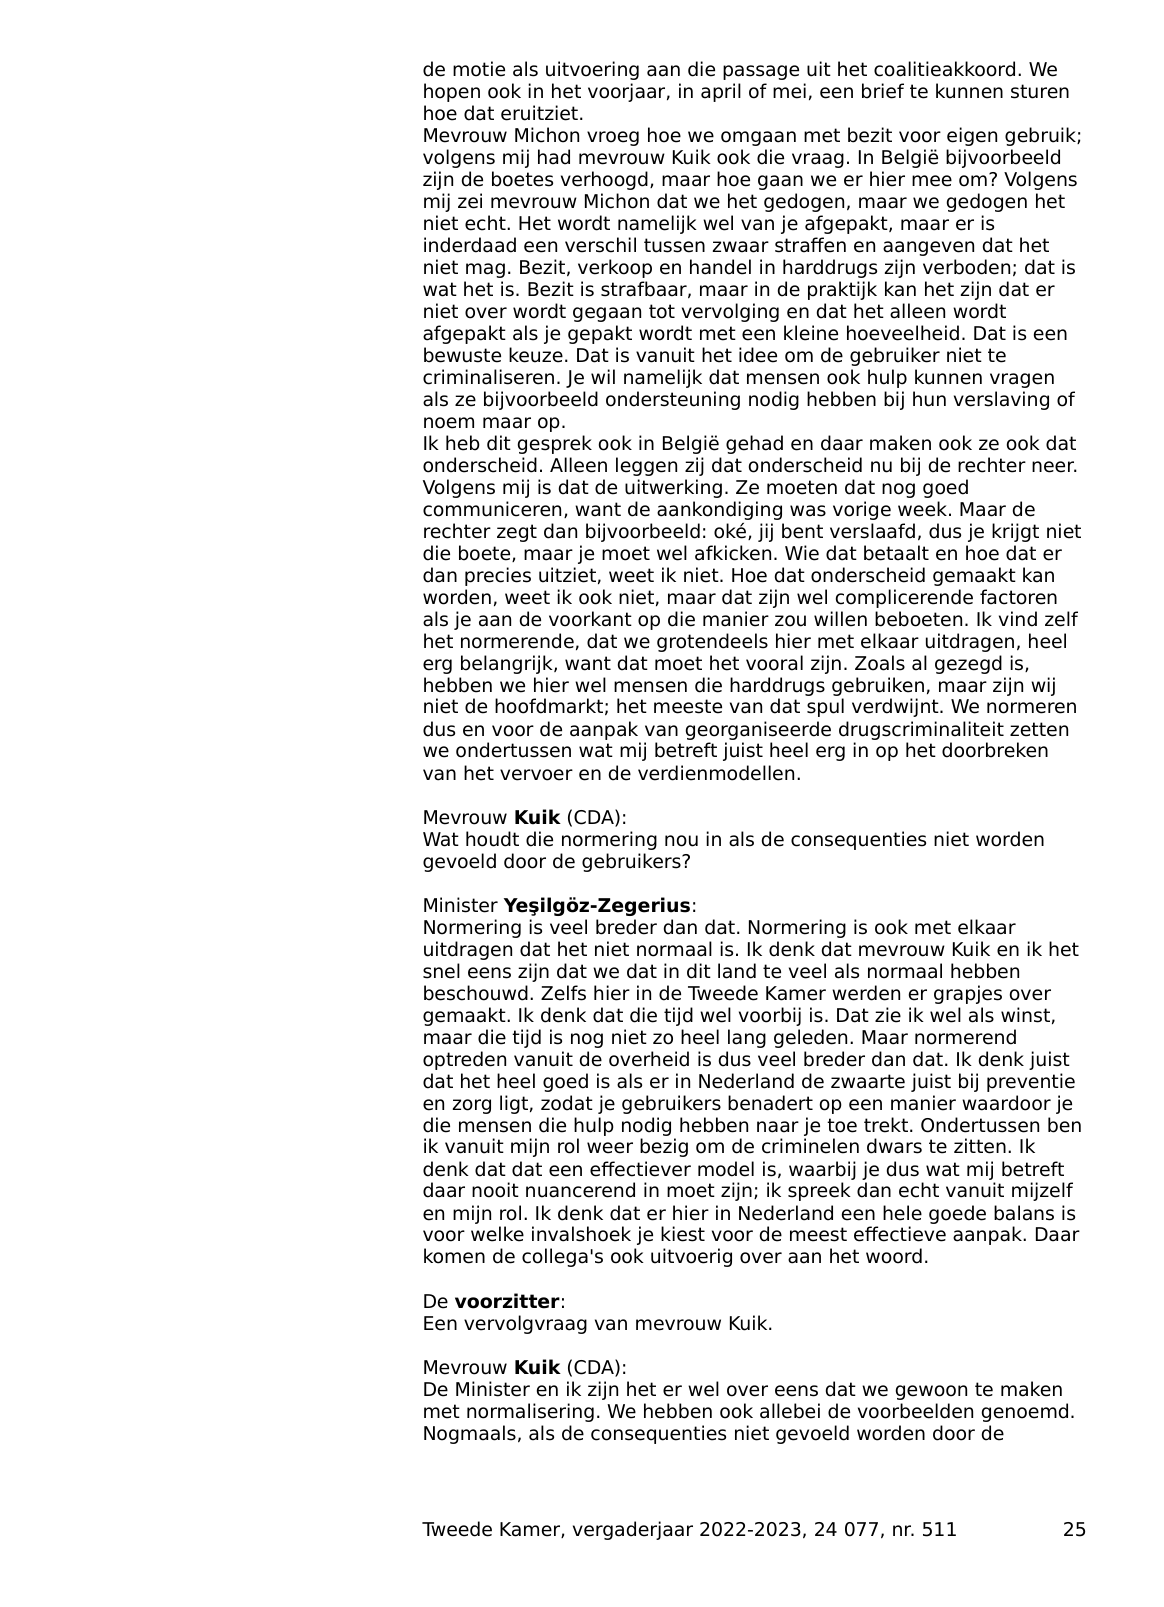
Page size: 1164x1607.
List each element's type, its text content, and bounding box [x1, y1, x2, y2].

text De Minister en ik zijn het er wel over eens dat we gewoon te maken met normalisering. We hebben ook allebei de voorbeelden genoemd. Nogmaals, als de consequenties niet gevoeld worden door de [422, 1379, 1087, 1444]
text Mevrouw Kuik (CDA): [422, 1357, 1087, 1379]
text Mevrouw Kuik (CDA): [422, 807, 1087, 828]
text Ik heb dit gesprek ook in België gehad en daar maken ook ze ook dat onderscheid. Alleen leggen zij dat onderscheid nu bij de rechter neer. Volgens mij is dat de uitwerking. Ze moeten dat nog goed communiceren, want de aankondiging was vorige week. Maar de rechter zegt dan bijvoorbeeld: oké, jij bent verslaafd, dus je krijgt niet die boete, maar je moet wel afkicken. Wie dat betaalt en hoe dat er dan precies uitziet, weet ik niet. Hoe dat onderscheid gemaakt kan worden, weet ik ook niet, maar dat zijn wel complicerende factoren als je aan de voorkant op die manier zou willen beboeten. Ik vind zelf het normerende, dat we grotendeels hier met elkaar uitdragen, heel erg belangrijk, want dat moet het vooral zijn. Zoals al gezegd is, hebben we hier wel mensen die harddrugs gebruiken, maar zijn wij niet de hoofdmarkt; het meeste van dat spul verdwijnt. We normeren dus en voor de aanpak van georganiseerde drugscriminaliteit zetten we ondertussen wat mij betreft juist heel erg in op het doorbreken van het vervoer en de verdienmodellen. [422, 433, 1087, 784]
text Mevrouw Michon vroeg hoe we omgaan met bezit voor eigen gebruik; volgens mij had mevrouw Kuik ook die vraag. In België bijvoorbeeld zijn de boetes verhoogd, maar hoe gaan we er hier mee om? Volgens mij zei mevrouw Michon dat we het gedogen, maar we gedogen het niet echt. Het wordt namelijk wel van je afgepakt, maar er is inderdaad een verschil tussen zwaar straffen en aangeven dat het niet mag. Bezit, verkoop en handel in harddrugs zijn verboden; dat is wat het is. Bezit is strafbaar, maar in de praktijk kan het zijn dat er niet over wordt gegaan tot vervolging en dat het alleen wordt afgepakt als je gepakt wordt met een kleine hoeveelheid. Dat is een bewuste keuze. Dat is vanuit het idee om de gebruiker niet te criminaliseren. Je wil namelijk dat mensen ook hulp kunnen vragen als ze bijvoorbeeld ondersteuning nodig hebben bij hun verslaving of noem maar op. [422, 125, 1087, 433]
text De voorzitter: [422, 1291, 1087, 1312]
text Minister Yeşilgöz-Zegerius: [422, 895, 1087, 917]
text de motie als uitvoering aan die passage uit het coalitieakkoord. We hopen ook in het voorjaar, in april of mei, een brief te kunnen sturen hoe dat eruitziet. [422, 59, 1087, 125]
text Een vervolgvraag van mevrouw Kuik. [422, 1312, 1087, 1334]
text Wat houdt die normering nou in als de consequenties niet worden gevoeld door de gebruikers? [422, 828, 1087, 872]
text Normering is veel breder dan dat. Normering is ook met elkaar uitdragen dat het niet normaal is. Ik denk dat mevrouw Kuik en ik het snel eens zijn dat we dat in dit land te veel als normaal hebben beschouwd. Zelfs hier in de Tweede Kamer werden er grapjes over gemaakt. Ik denk dat die tijd wel voorbij is. Dat zie ik wel als winst, maar die tijd is nog niet zo heel lang geleden. Maar normerend optreden vanuit de overheid is dus veel breder dan dat. Ik denk juist dat het heel goed is als er in Nederland de zwaarte juist bij preventie en zorg ligt, zodat je gebruikers benadert op een manier waardoor je die mensen die hulp nodig hebben naar je toe trekt. Ondertussen ben ik vanuit mijn rol weer bezig om de criminelen dwars te zitten. Ik denk dat dat een effectiever model is, waarbij je dus wat mij betreft daar nooit nuancerend in moet zijn; ik spreek dan echt vanuit mijzelf en mijn rol. Ik denk dat er hier in Nederland een hele goede balans is voor welke invalshoek je kiest voor de meest effectieve aanpak. Daar komen de collega's ook uitvoerig over aan het woord. [422, 917, 1087, 1268]
